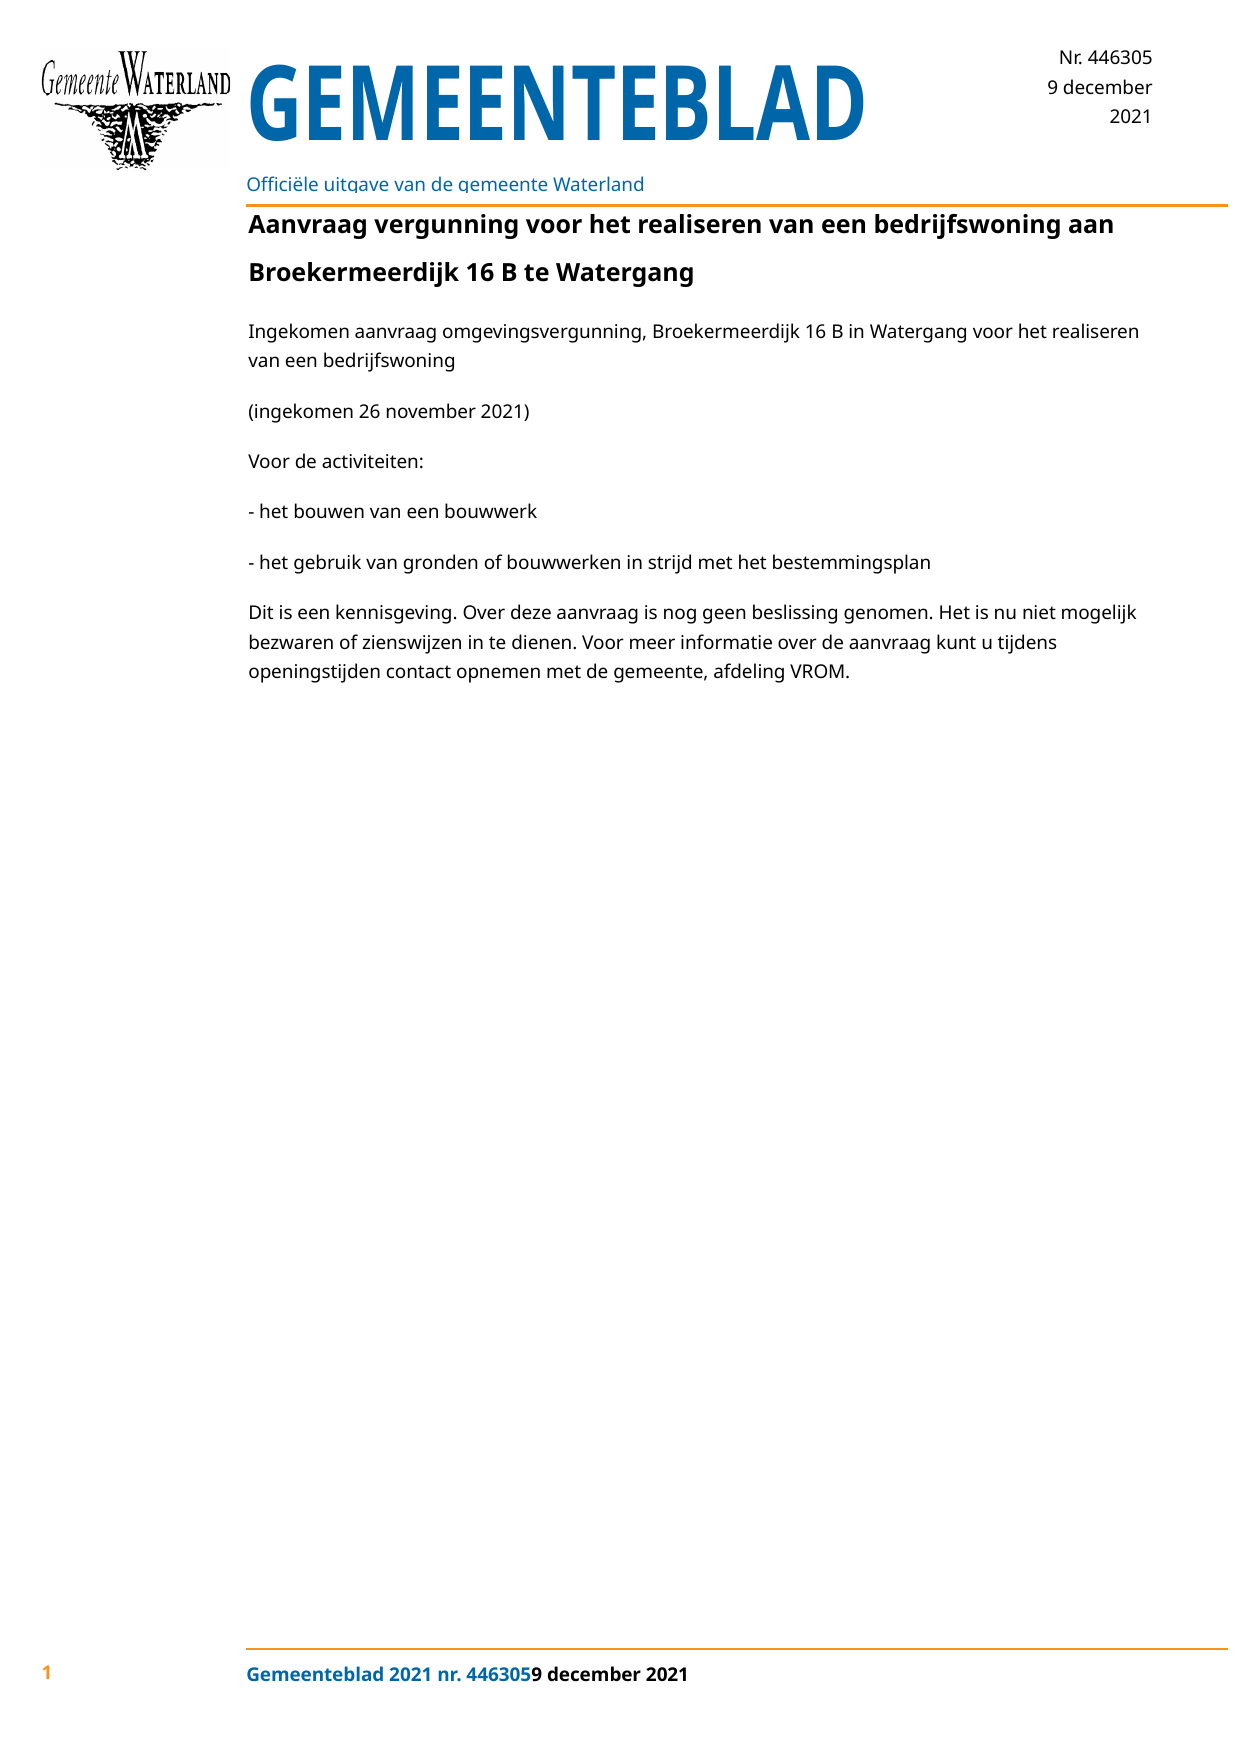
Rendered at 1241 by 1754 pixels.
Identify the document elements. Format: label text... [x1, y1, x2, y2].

picture [41, 47, 231, 172]
text Ingekomen aanvraag omgevingsvergunning, Broekermeerdijk 16 B in Watergang voor het realiseren van een bedrijfswoning [248, 318, 1152, 373]
text Dit is een kennisgeving. Over deze aanvraag is nog geen beslissing genomen. Het is nu niet mogelijk bezwaren of zienswijzen in te dienen. Voor meer informatie over de aanvraag kunt u tijdens openingstijden contact opnemen met de gemeente, afdeling VROM. [248, 599, 1152, 684]
text (ingekomen 26 november 2021) [248, 398, 1152, 424]
text - het gebruik van gronden of bouwwerken in strijd met het bestemmingsplan [248, 549, 1152, 575]
text Aanvraag vergunning voor het realiseren van een bedrijfswoning aan Broekermeerdijk 16 B te Watergang [248, 207, 1152, 288]
text - het bouwen van een bouwwerk [248, 499, 1152, 524]
text Voor de activiteiten: [248, 448, 1152, 474]
